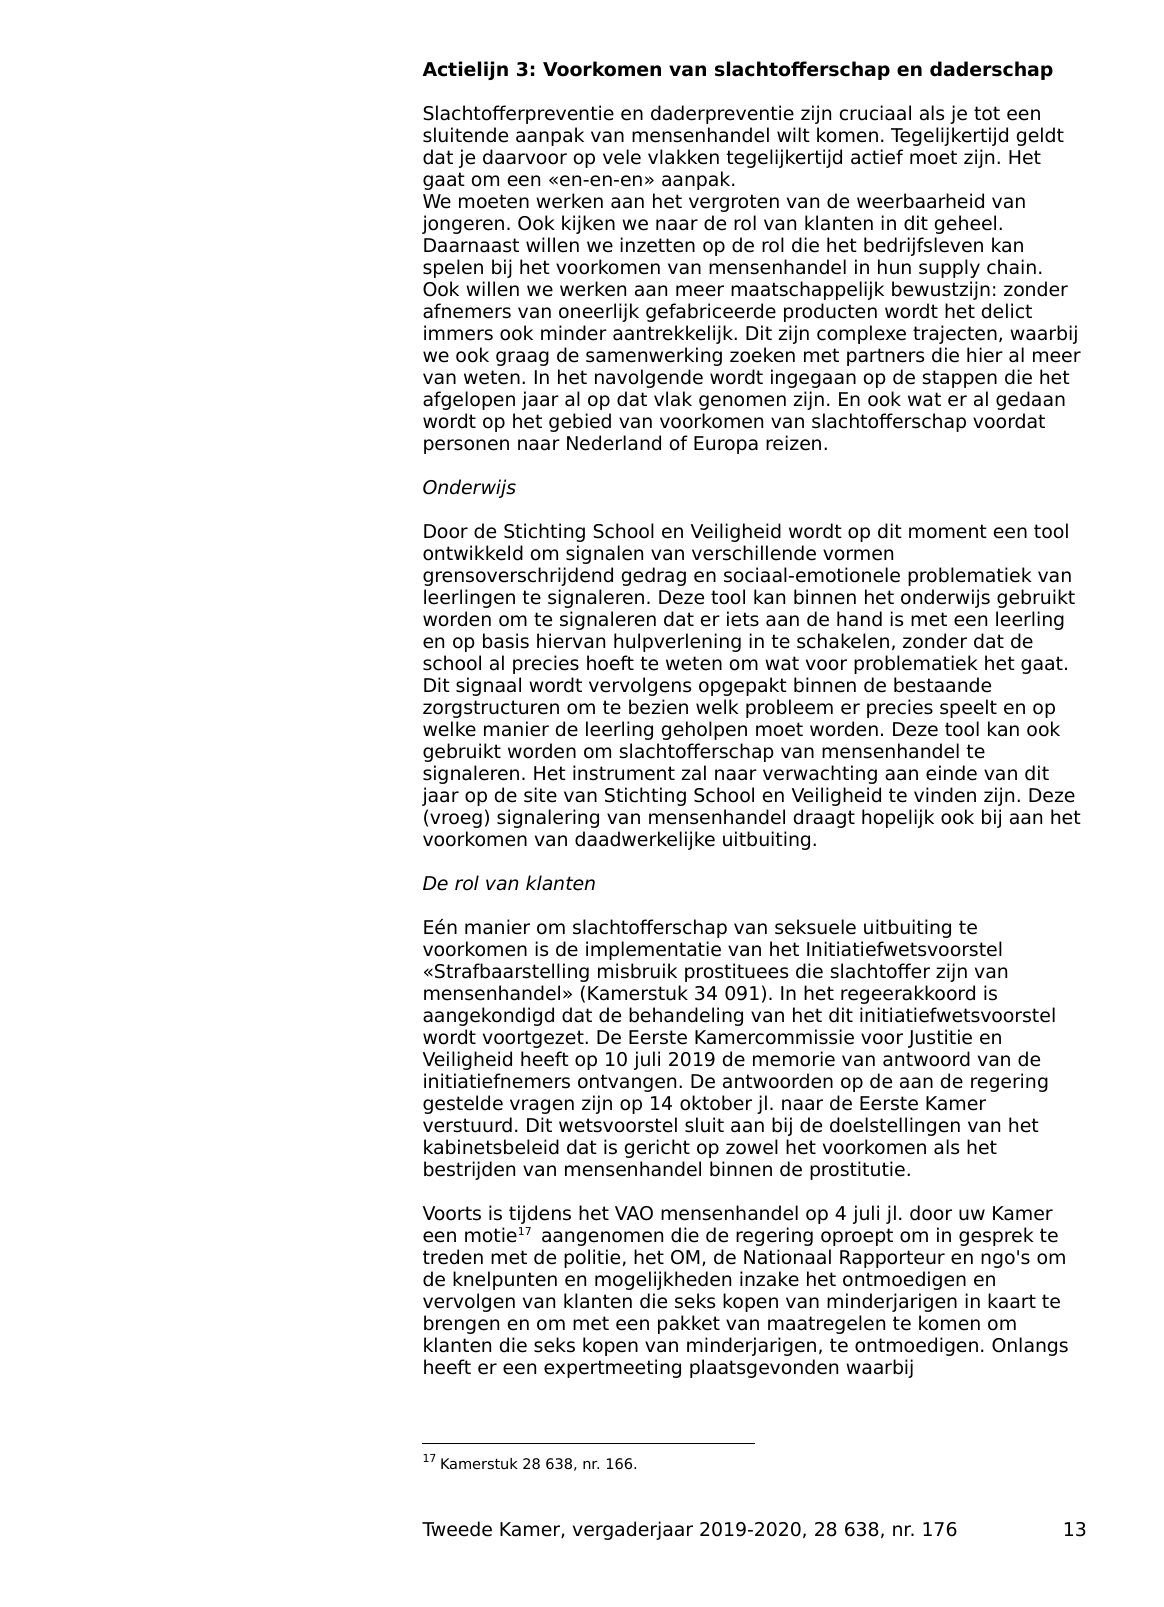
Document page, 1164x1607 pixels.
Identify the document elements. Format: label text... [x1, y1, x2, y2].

text Door de Stichting School en Veiligheid wordt op dit moment een tool ontwikkeld om signalen van verschillende vormen grensoverschrijdend gedrag en sociaal-emotionele problematiek van leerlingen te signaleren. Deze tool kan binnen het onderwijs gebruikt worden om te signaleren dat er iets aan de hand is met een leerling en op basis hiervan hulpverlening in te schakelen, zonder dat de school al precies hoeft te weten om wat voor problematiek het gaat. Dit signaal wordt vervolgens opgepakt binnen de bestaande zorgstructuren om te bezien welk probleem er precies speelt en op welke manier de leerling geholpen moet worden. Deze tool kan ook gebruikt worden om slachtofferschap van mensenhandel te signaleren. Het instrument zal naar verwachting aan einde van dit jaar op de site van Stichting School en Veiligheid te vinden zijn. Deze (vroeg) signalering van mensenhandel draagt hopelijk ook bij aan het voorkomen van daadwerkelijke uitbuiting. [422, 521, 1087, 851]
text Kamerstuk 28 638, nr. 166. [422, 1452, 1087, 1474]
subtitle Onderwijs [422, 477, 1087, 499]
text Eén manier om slachtofferschap van seksuele uitbuiting te voorkomen is de implementatie van het Initiatiefwetsvoorstel «Strafbaarstelling misbruik prostituees die slachtoffer zijn van mensenhandel» (Kamerstuk 34 091). In het regeerakkoord is aangekondigd dat de behandeling van het dit initiatiefwetsvoorstel wordt voortgezet. De Eerste Kamercommissie voor Justitie en Veiligheid heeft op 10 juli 2019 de memorie van antwoord van de initiatiefnemers ontvangen. De antwoorden op de aan de regering gestelde vragen zijn op 14 oktober jl. naar de Eerste Kamer verstuurd. Dit wetsvoorstel sluit aan bij de doelstellingen van het kabinetsbeleid dat is gericht op zowel het voorkomen als het bestrijden van mensenhandel binnen de prostitutie. [422, 917, 1087, 1181]
text Slachtofferpreventie en daderpreventie zijn cruciaal als je tot een sluitende aanpak van mensenhandel wilt komen. Tegelijkertijd geldt dat je daarvoor op vele vlakken tegelijkertijd actief moet zijn. Het gaat om een «en-en-en» aanpak. [422, 103, 1087, 191]
text We moeten werken aan het vergroten van de weerbaarheid van jongeren. Ook kijken we naar de rol van klanten in dit geheel. Daarnaast willen we inzetten op de rol die het bedrijfsleven kan spelen bij het voorkomen van mensenhandel in hun supply chain. Ook willen we werken aan meer maatschappelijk bewustzijn: zonder afnemers van oneerlijk gefabriceerde producten wordt het delict immers ook minder aantrekkelijk. Dit zijn complexe trajecten, waarbij we ook graag de samenwerking zoeken met partners die hier al meer van weten. In het navolgende wordt ingegaan op de stappen die het afgelopen jaar al op dat vlak genomen zijn. En ook wat er al gedaan wordt op het gebied van voorkomen van slachtofferschap voordat personen naar Nederland of Europa reizen. [422, 191, 1087, 455]
subtitle Actielijn 3: Voorkomen van slachtofferschap en daderschap [422, 59, 1087, 81]
text Voorts is tijdens het VAO mensenhandel op 4 juli jl. door uw Kamer een motie aangenomen die de regering oproept om in gesprek te treden met de politie, het OM, de Nationaal Rapporteur en ngo's om de knelpunten en mogelijkheden inzake het ontmoedigen en vervolgen van klanten die seks kopen van minderjarigen in kaart te brengen en om met een pakket van maatregelen te komen om klanten die seks kopen van minderjarigen, te ontmoedigen. Onlangs heeft er een expertmeeting plaatsgevonden waarbij [422, 1203, 1087, 1379]
subtitle De rol van klanten [422, 873, 1087, 895]
